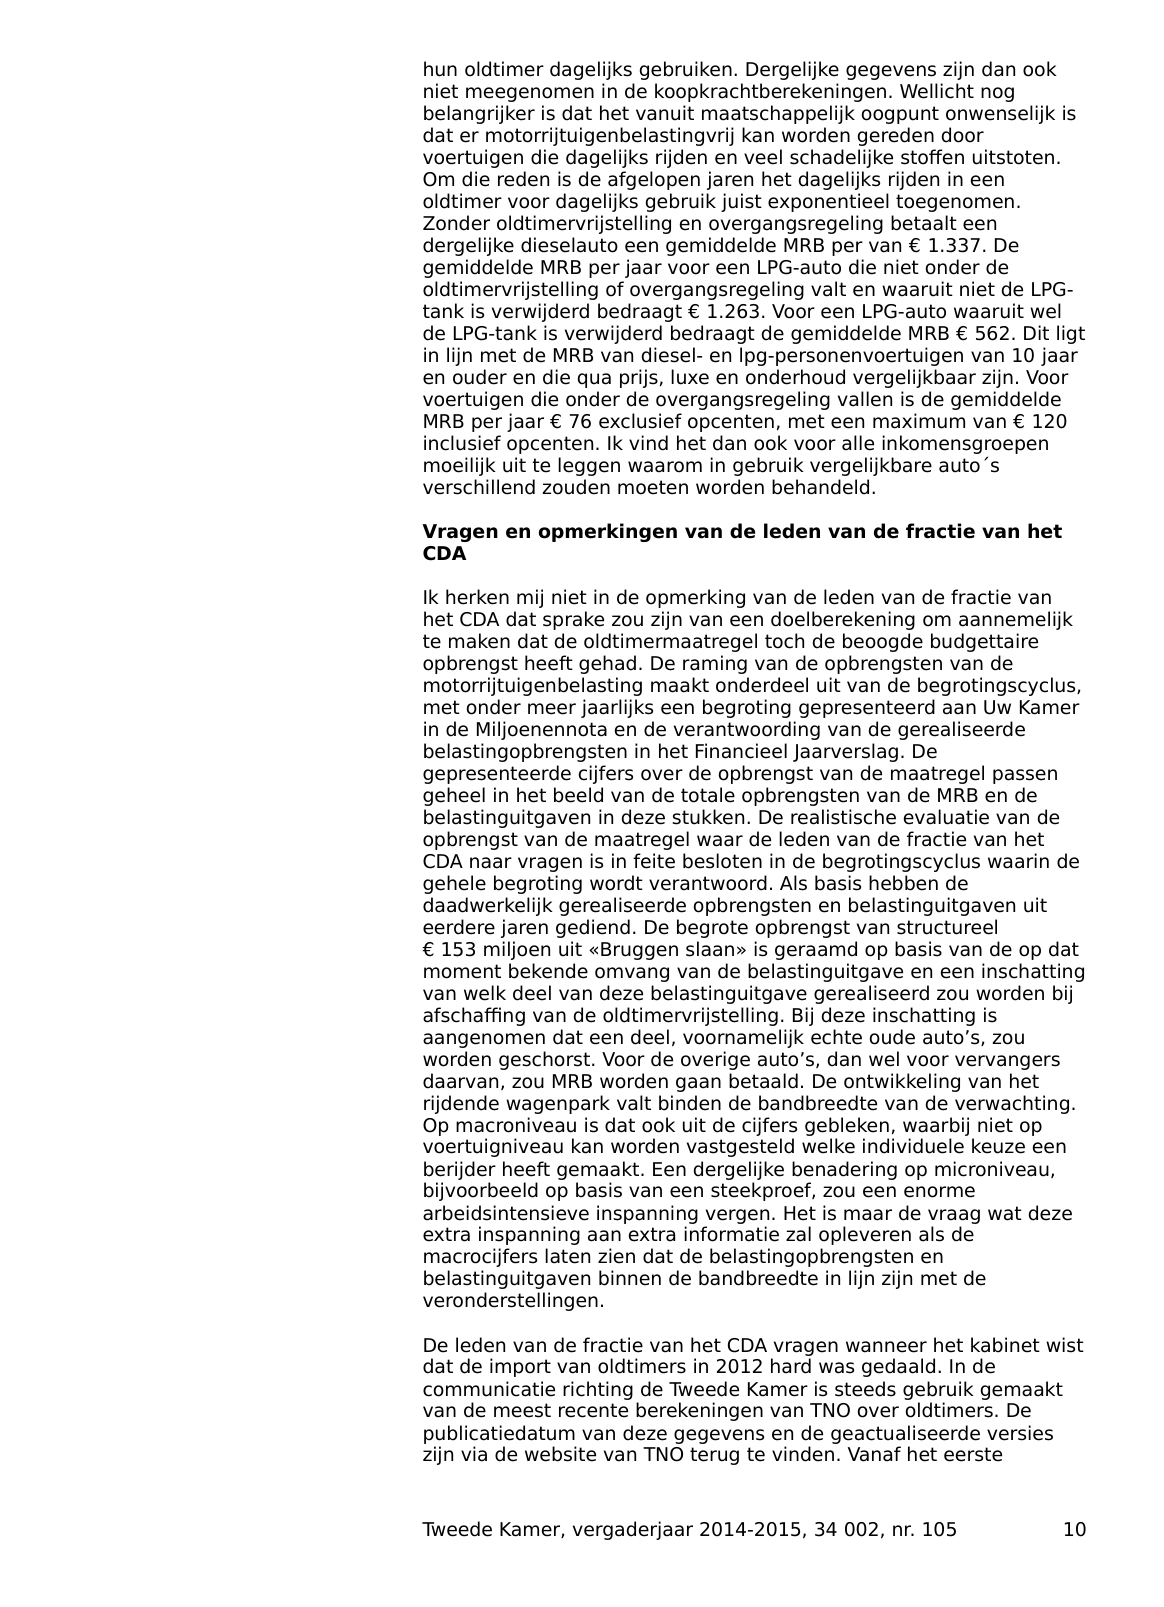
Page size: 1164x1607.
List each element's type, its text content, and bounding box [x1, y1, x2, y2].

subtitle Vragen en opmerkingen van de leden van de fractie van het CDA [422, 521, 1087, 565]
text Ik herken mij niet in de opmerking van de leden van de fractie van het CDA dat sprake zou zijn van een doelberekening om aannemelijk te maken dat de oldtimermaatregel toch de beoogde budgettaire opbrengst heeft gehad. De raming van de opbrengsten van de motorrijtuigenbelasting maakt onderdeel uit van de begrotingscyclus, met onder meer jaarlijks een begroting gepresenteerd aan Uw Kamer in de Miljoenennota en de verantwoording van de gerealiseerde belastingopbrengsten in het Financieel Jaarverslag. De gepresenteerde cijfers over de opbrengst van de maatregel passen geheel in het beeld van de totale opbrengsten van de MRB en de belastinguitgaven in deze stukken. De realistische evaluatie van de opbrengst van de maatregel waar de leden van de fractie van het CDA naar vragen is in feite besloten in de begrotingscyclus waarin de gehele begroting wordt verantwoord. Als basis hebben de daadwerkelijk gerealiseerde opbrengsten en belastinguitgaven uit eerdere jaren gediend. De begrote opbrengst van structureel € 153 miljoen uit «Bruggen slaan» is geraamd op basis van de op dat moment bekende omvang van de belastinguitgave en een inschatting van welk deel van deze belastinguitgave gerealiseerd zou worden bij afschaffing van de oldtimervrijstelling. Bij deze inschatting is aangenomen dat een deel, voornamelijk echte oude auto’s, zou worden geschorst. Voor de overige auto’s, dan wel voor vervangers daarvan, zou MRB worden gaan betaald. De ontwikkeling van het rijdende wagenpark valt binden de bandbreedte van de verwachting. Op macroniveau is dat ook uit de cijfers gebleken, waarbij niet op voertuigniveau kan worden vastgesteld welke individuele keuze een berijder heeft gemaakt. Een dergelijke benadering op microniveau, bijvoorbeeld op basis van een steekproef, zou een enorme arbeidsintensieve inspanning vergen. Het is maar de vraag wat deze extra inspanning aan extra informatie zal opleveren als de macrocijfers laten zien dat de belastingopbrengsten en belastinguitgaven binnen de bandbreedte in lijn zijn met de veronderstellingen. [422, 587, 1087, 1312]
text De leden van de fractie van het CDA vragen wanneer het kabinet wist dat de import van oldtimers in 2012 hard was gedaald. In de communicatie richting de Tweede Kamer is steeds gebruik gemaakt van de meest recente berekeningen van TNO over oldtimers. De publicatiedatum van deze gegevens en de geactualiseerde versies zijn via de website van TNO terug te vinden. Vanaf het eerste [422, 1334, 1087, 1466]
text hun oldtimer dagelijks gebruiken. Dergelijke gegevens zijn dan ook niet meegenomen in de koopkrachtberekeningen. Wellicht nog belangrijker is dat het vanuit maatschappelijk oogpunt onwenselijk is dat er motorrijtuigenbelastingvrij kan worden gereden door voertuigen die dagelijks rijden en veel schadelijke stoffen uitstoten. Om die reden is de afgelopen jaren het dagelijks rijden in een oldtimer voor dagelijks gebruik juist exponentieel toegenomen. Zonder oldtimervrijstelling en overgangsregeling betaalt een dergelijke dieselauto een gemiddelde MRB per van € 1.337. De gemiddelde MRB per jaar voor een LPG-auto die niet onder de oldtimervrijstelling of overgangsregeling valt en waaruit niet de LPG-tank is verwijderd bedraagt € 1.263. Voor een LPG-auto waaruit wel de LPG-tank is verwijderd bedraagt de gemiddelde MRB € 562. Dit ligt in lijn met de MRB van diesel- en lpg-personenvoertuigen van 10 jaar en ouder en die qua prijs, luxe en onderhoud vergelijkbaar zijn. Voor voertuigen die onder de overgangsregeling vallen is de gemiddelde MRB per jaar € 76 exclusief opcenten, met een maximum van € 120 inclusief opcenten. Ik vind het dan ook voor alle inkomensgroepen moeilijk uit te leggen waarom in gebruik vergelijkbare auto´s verschillend zouden moeten worden behandeld. [422, 59, 1087, 499]
